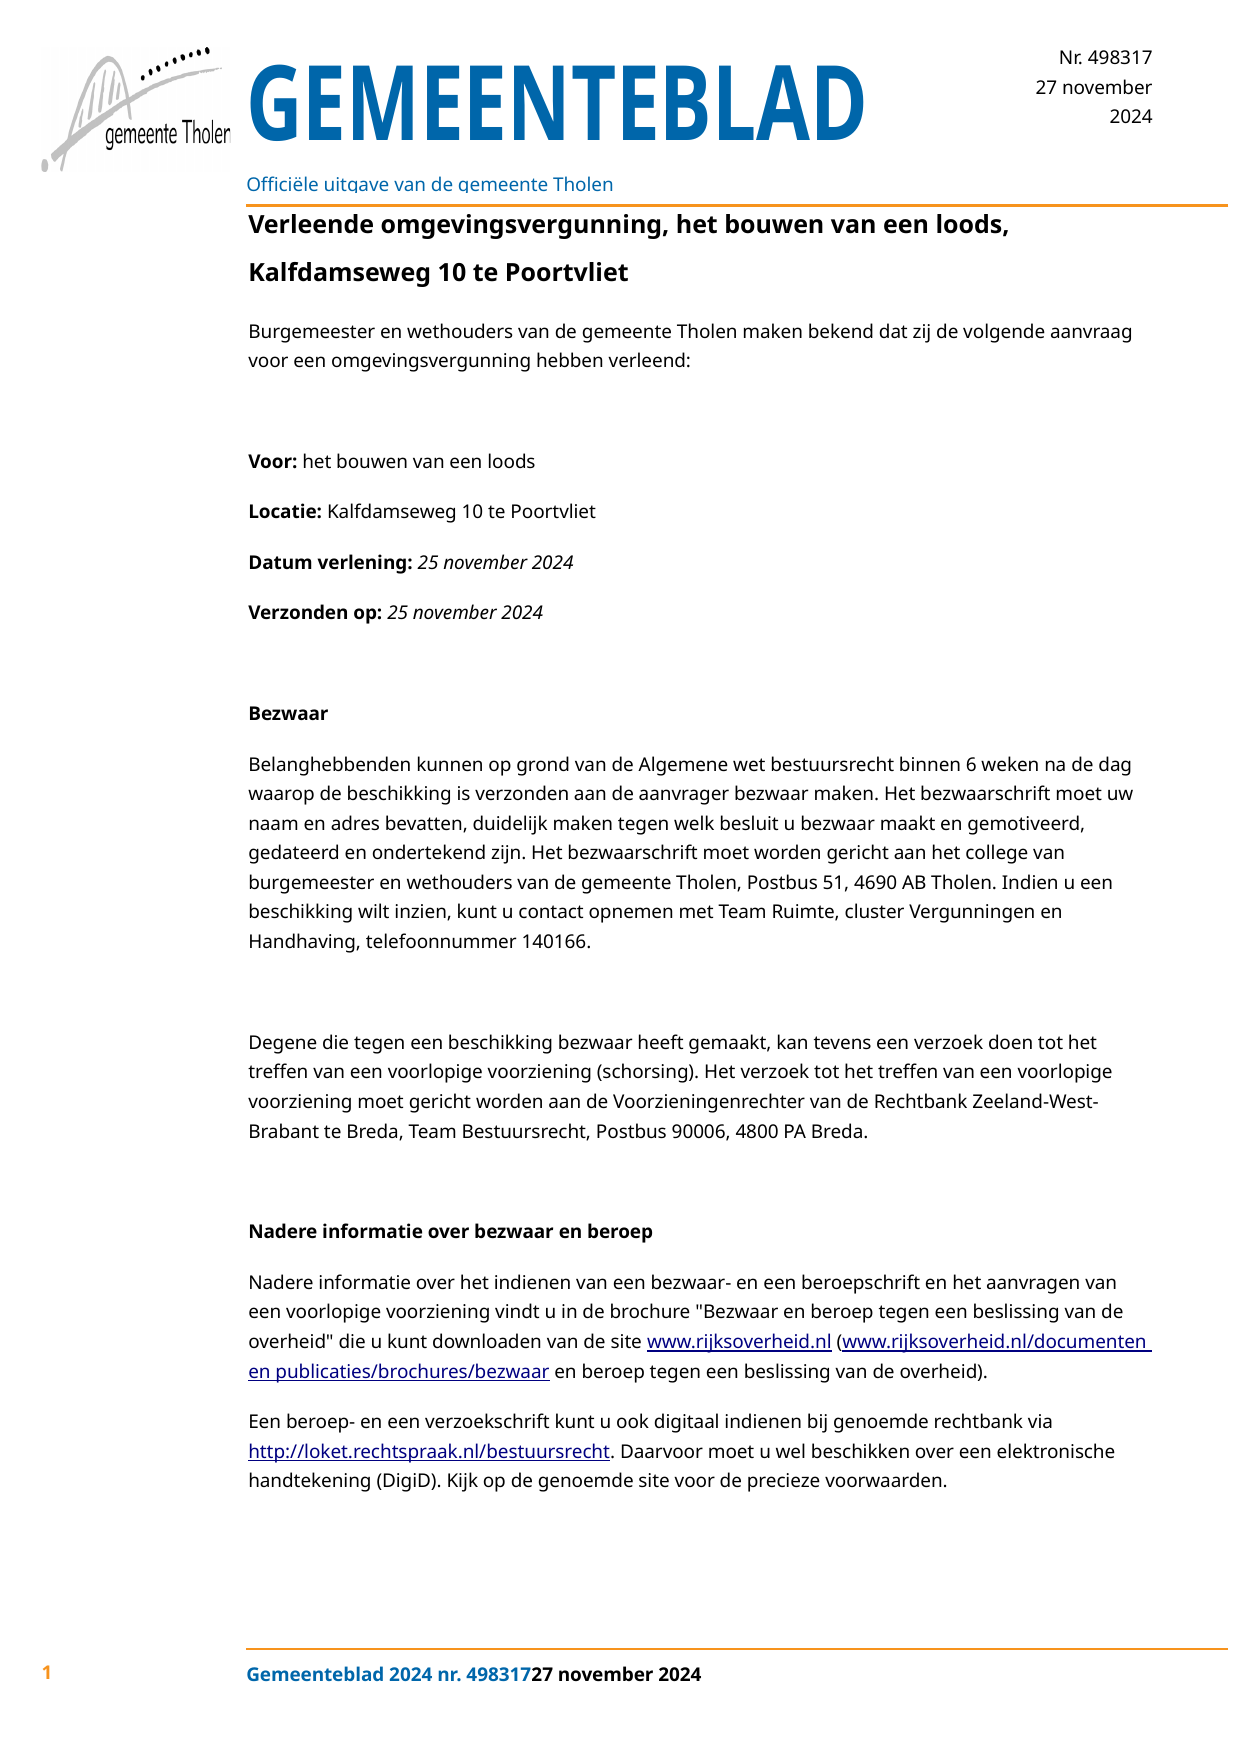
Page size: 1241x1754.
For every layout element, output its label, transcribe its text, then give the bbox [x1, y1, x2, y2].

text Bezwaar [248, 700, 1152, 726]
text Nadere informatie over bezwaar en beroep [248, 1219, 1152, 1244]
text Degene die tegen een beschikking bezwaar heeft gemaakt, kan tevens een verzoek doen tot het treffen van een voorlopige voorziening (schorsing). Het verzoek tot het treffen van een voorlopige voorziening moet gericht worden aan de Voorzieningenrechter van de Rechtbank Zeeland-West-Brabant te Breda, Team Bestuursrecht, Postbus 90006, 4800 PA Breda. [248, 1029, 1152, 1144]
text Datum verlening: 25 november 2024 [248, 549, 1152, 575]
text Locatie: Kalfdamseweg 10 te Poortvliet [248, 499, 1152, 524]
text Voor: het bouwen van een loods [248, 448, 1152, 474]
picture [41, 47, 231, 172]
text Verleende omgevingsvergunning, het bouwen van een loods, Kalfdamseweg 10 te Poortvliet [248, 207, 1152, 288]
text Belanghebbenden kunnen op grond van de Algemene wet bestuursrecht binnen 6 weken na de dag waarop de beschikking is verzonden aan de aanvrager bezwaar maken. Het bezwaarschrift moet uw naam en adres bevatten, duidelijk maken tegen welk besluit u bezwaar maakt en gemotiveerd, gedateerd en ondertekend zijn. Het bezwaarschrift moet worden gericht aan het college van burgemeester en wethouders van de gemeente Tholen, Postbus 51, 4690 AB Tholen. Indien u een beschikking wilt inzien, kunt u contact opnemen met Team Ruimte, cluster Vergunningen en Handhaving, telefoonnummer 140166. [248, 751, 1152, 954]
text Verzonden op: 25 november 2024 [248, 599, 1152, 625]
text Nadere informatie over het indienen van een bezwaar- en een beroepschrift en het aanvragen van een voorlopige voorziening vindt u in de brochure "Bezwaar en beroep tegen een beslissing van de overheid" die u kunt downloaden van de site www.rijksoverheid.nl (www.rijksoverheid.nl/documenten en publicaties/brochures/bezwaar en beroep tegen een beslissing van de overheid). [248, 1269, 1152, 1384]
text Burgemeester en wethouders van de gemeente Tholen maken bekend dat zij de volgende aanvraag voor een omgevingsvergunning hebben verleend: [248, 318, 1152, 373]
text Een beroep- en een verzoekschrift kunt u ook digitaal indienen bij genoemde rechtbank via http://loket.rechtspraak.nl/bestuursrecht. Daarvoor moet u wel beschikken over een elektronische handtekening (DigiD). Kijk op de genoemde site voor de precieze voorwaarden. [248, 1408, 1152, 1493]
